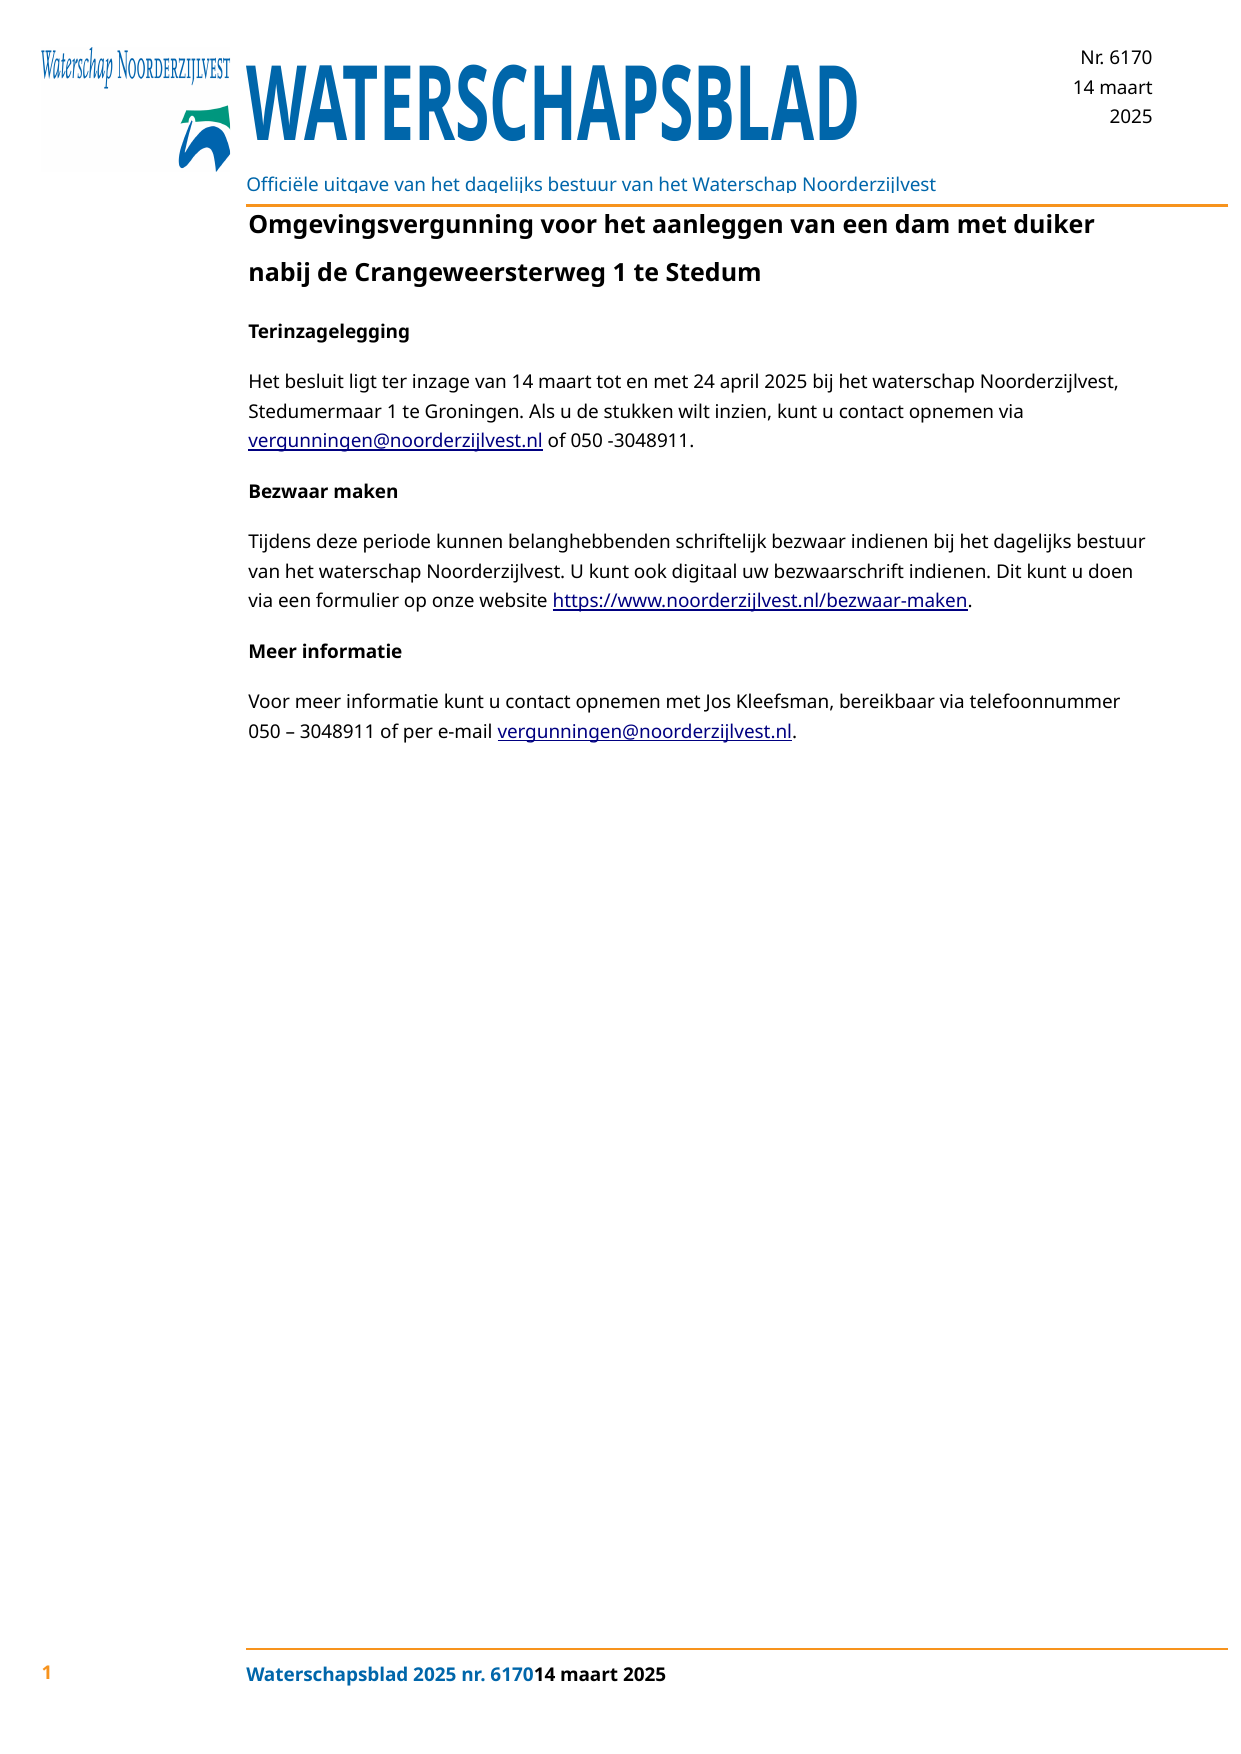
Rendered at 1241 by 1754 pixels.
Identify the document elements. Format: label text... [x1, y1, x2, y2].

text Het besluit ligt ter inzage van 14 maart tot en met 24 april 2025 bij het waterschap Noorderzijlvest, Stedumermaar 1 te Groningen. Als u de stukken wilt inzien, kunt u contact opnemen via vergunningen@noorderzijlvest.nl of 050 -3048911. [248, 368, 1152, 453]
text Omgevingsvergunning voor het aanleggen van een dam met duiker nabij de Crangeweersterweg 1 te Stedum [248, 207, 1152, 288]
text Voor meer informatie kunt u contact opnemen met Jos Kleefsman, bereikbaar via telefoonnummer 050 – 3048911 of per e-mail vergunningen@noorderzijlvest.nl. [248, 688, 1152, 744]
text Bezwaar maken [248, 478, 1152, 504]
text Terinzagelegging [248, 318, 1152, 344]
text Tijdens deze periode kunnen belanghebbenden schriftelijk bezwaar indienen bij het dagelijks bestuur van het waterschap Noorderzijlvest. U kunt ook digitaal uw bezwaarschrift indienen. Dit kunt u doen via een formulier op onze website https://www.noorderzijlvest.nl/bezwaar-maken. [248, 528, 1152, 613]
text Meer informatie [248, 638, 1152, 664]
picture [41, 47, 231, 172]
